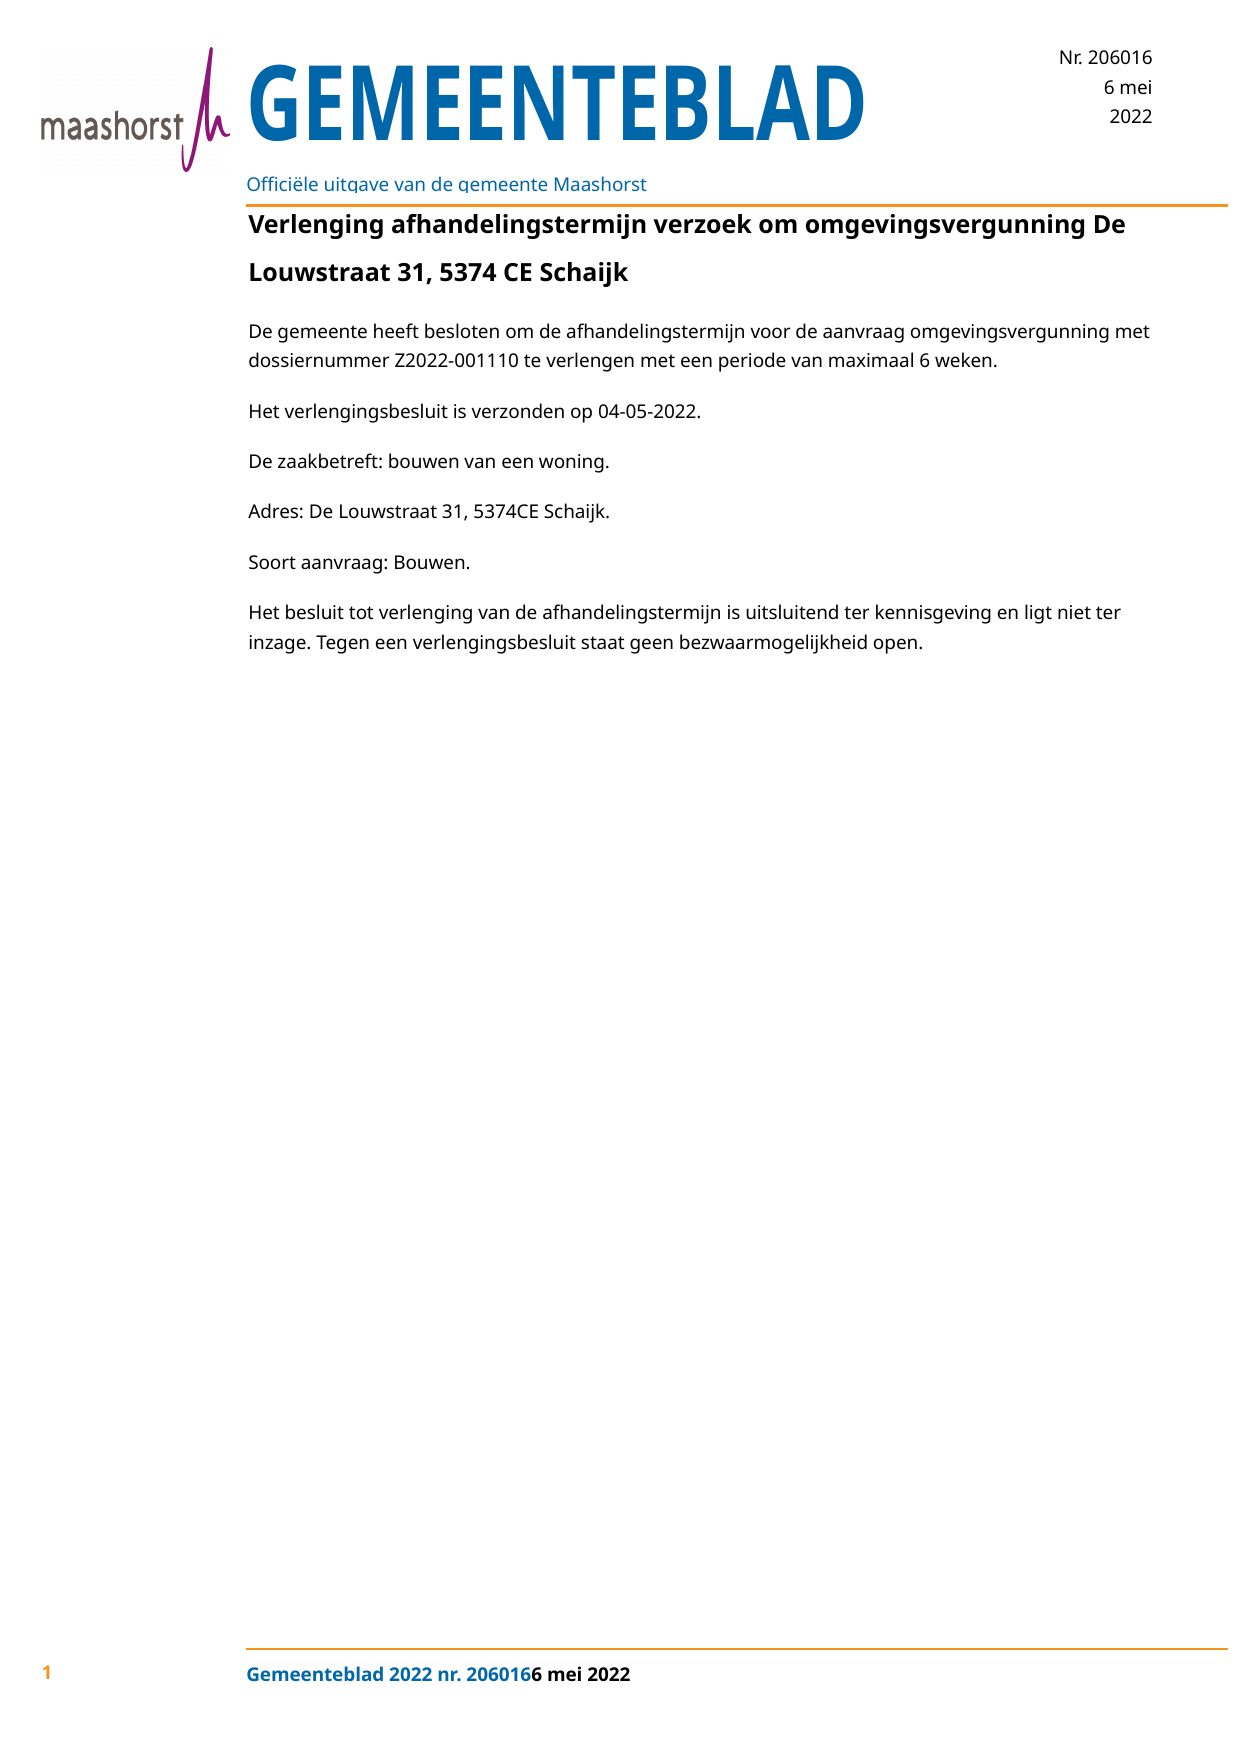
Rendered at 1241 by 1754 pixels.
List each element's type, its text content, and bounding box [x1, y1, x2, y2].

text Adres: De Louwstraat 31, 5374CE Schaijk. [248, 499, 1152, 524]
text Soort aanvraag: Bouwen. [248, 549, 1152, 575]
text Het besluit tot verlenging van de afhandelingstermijn is uitsluitend ter kennisgeving en ligt niet ter inzage. Tegen een verlengingsbesluit staat geen bezwaarmogelijkheid open. [248, 599, 1152, 655]
picture [41, 47, 231, 172]
text De gemeente heeft besloten om de afhandelingstermijn voor de aanvraag omgevingsvergunning met dossiernummer Z2022-001110 te verlengen met een periode van maximaal 6 weken. [248, 318, 1152, 373]
text De zaakbetreft: bouwen van een woning. [248, 448, 1152, 474]
text Verlenging afhandelingstermijn verzoek om omgevingsvergunning De Louwstraat 31, 5374 CE Schaijk [248, 207, 1152, 288]
text Het verlengingsbesluit is verzonden op 04-05-2022. [248, 398, 1152, 424]
